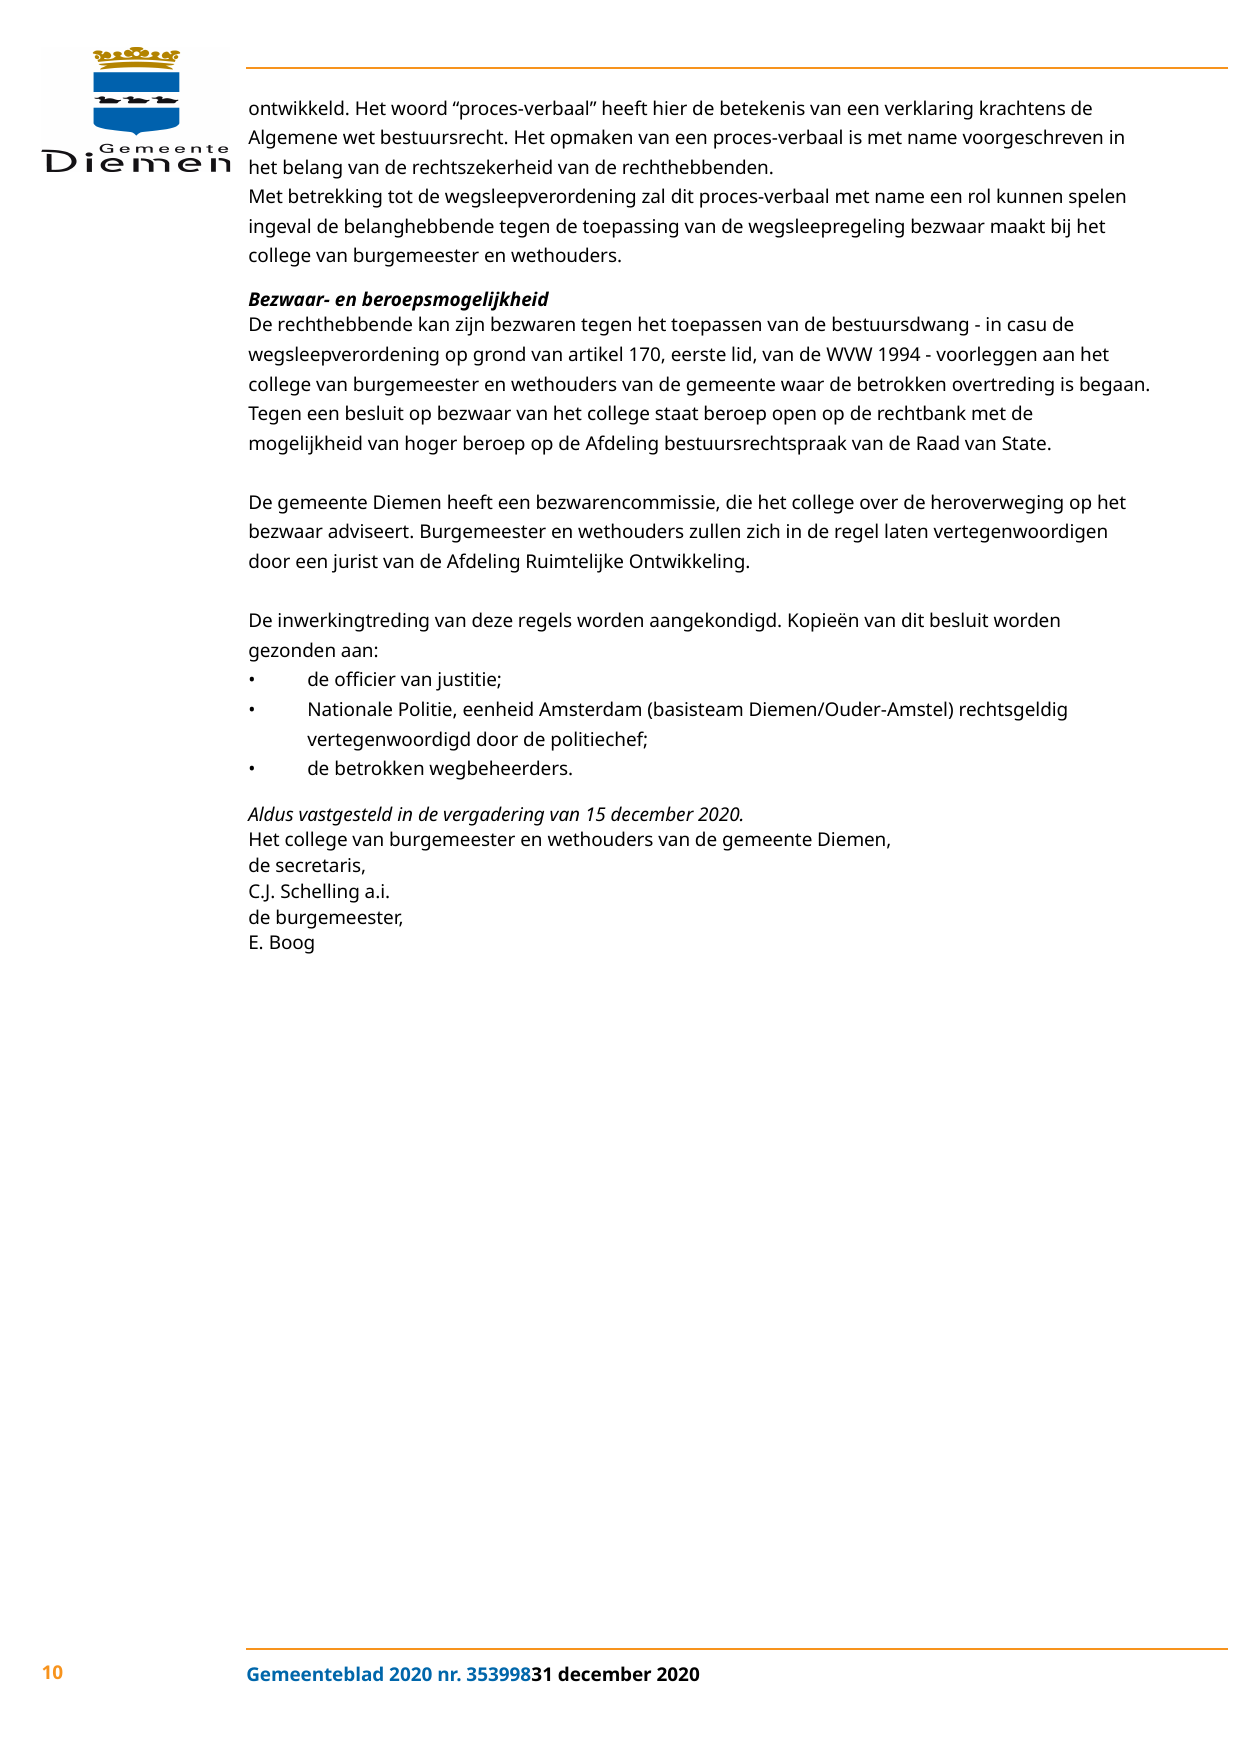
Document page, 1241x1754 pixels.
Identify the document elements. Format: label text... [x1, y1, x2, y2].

text Aldus vastgesteld in de vergadering van 15 december 2020. [248, 801, 1152, 827]
list Nationale Politie, eenheid Amsterdam (basisteam Diemen/Ouder-Amstel) rechtsgeldig vertegenwoordigd door de politiechef; [248, 696, 1152, 751]
text De inwerkingtreding van deze regels worden aangekondigd. Kopieën van dit besluit worden gezonden aan: [248, 607, 1152, 663]
text E. Boog [248, 929, 1152, 955]
list de officier van justitie; [248, 667, 1152, 692]
text Bezwaar- en beroepsmogelijkheid [248, 286, 1152, 312]
text Met betrekking tot de wegsleepverordening zal dit proces-verbaal met name een rol kunnen spelen ingeval de belanghebbende tegen de toepassing van de wegsleepregeling bezwaar maakt bij het college van burgemeester en wethouders. [248, 183, 1152, 268]
picture [41, 47, 231, 172]
text C.J. Schelling a.i. [248, 878, 1152, 904]
text De gemeente Diemen heeft een bezwarencommissie, die het college over de heroverweging op het bezwaar adviseert. Burgemeester en wethouders zullen zich in de regel laten vertegenwoordigen door een jurist van de Afdeling Ruimtelijke Ontwikkeling. [248, 489, 1152, 574]
list de betrokken wegbeheerders. [248, 755, 1152, 781]
text de burgemeester, [248, 904, 1152, 929]
text ontwikkeld. Het woord “proces-verbaal” heeft hier de betekenis van een verklaring krachtens de Algemene wet bestuursrecht. Het opmaken van een proces-verbaal is met name voorgeschreven in het belang van de rechtszekerheid van de rechthebbenden. [248, 95, 1152, 180]
text De rechthebbende kan zijn bezwaren tegen het toepassen van de bestuursdwang - in casu de wegsleepverordening op grond van artikel 170, eerste lid, van de WVW 1994 - voorleggen aan het college van burgemeester en wethouders van de gemeente waar de betrokken overtreding is begaan. Tegen een besluit op bezwaar van het college staat beroep open op de rechtbank met de mogelijkheid van hoger beroep op de Afdeling bestuursrechtspraak van de Raad van State. [248, 312, 1152, 456]
text Het college van burgemeester en wethouders van de gemeente Diemen, [248, 827, 1152, 852]
text de secretaris, [248, 852, 1152, 878]
